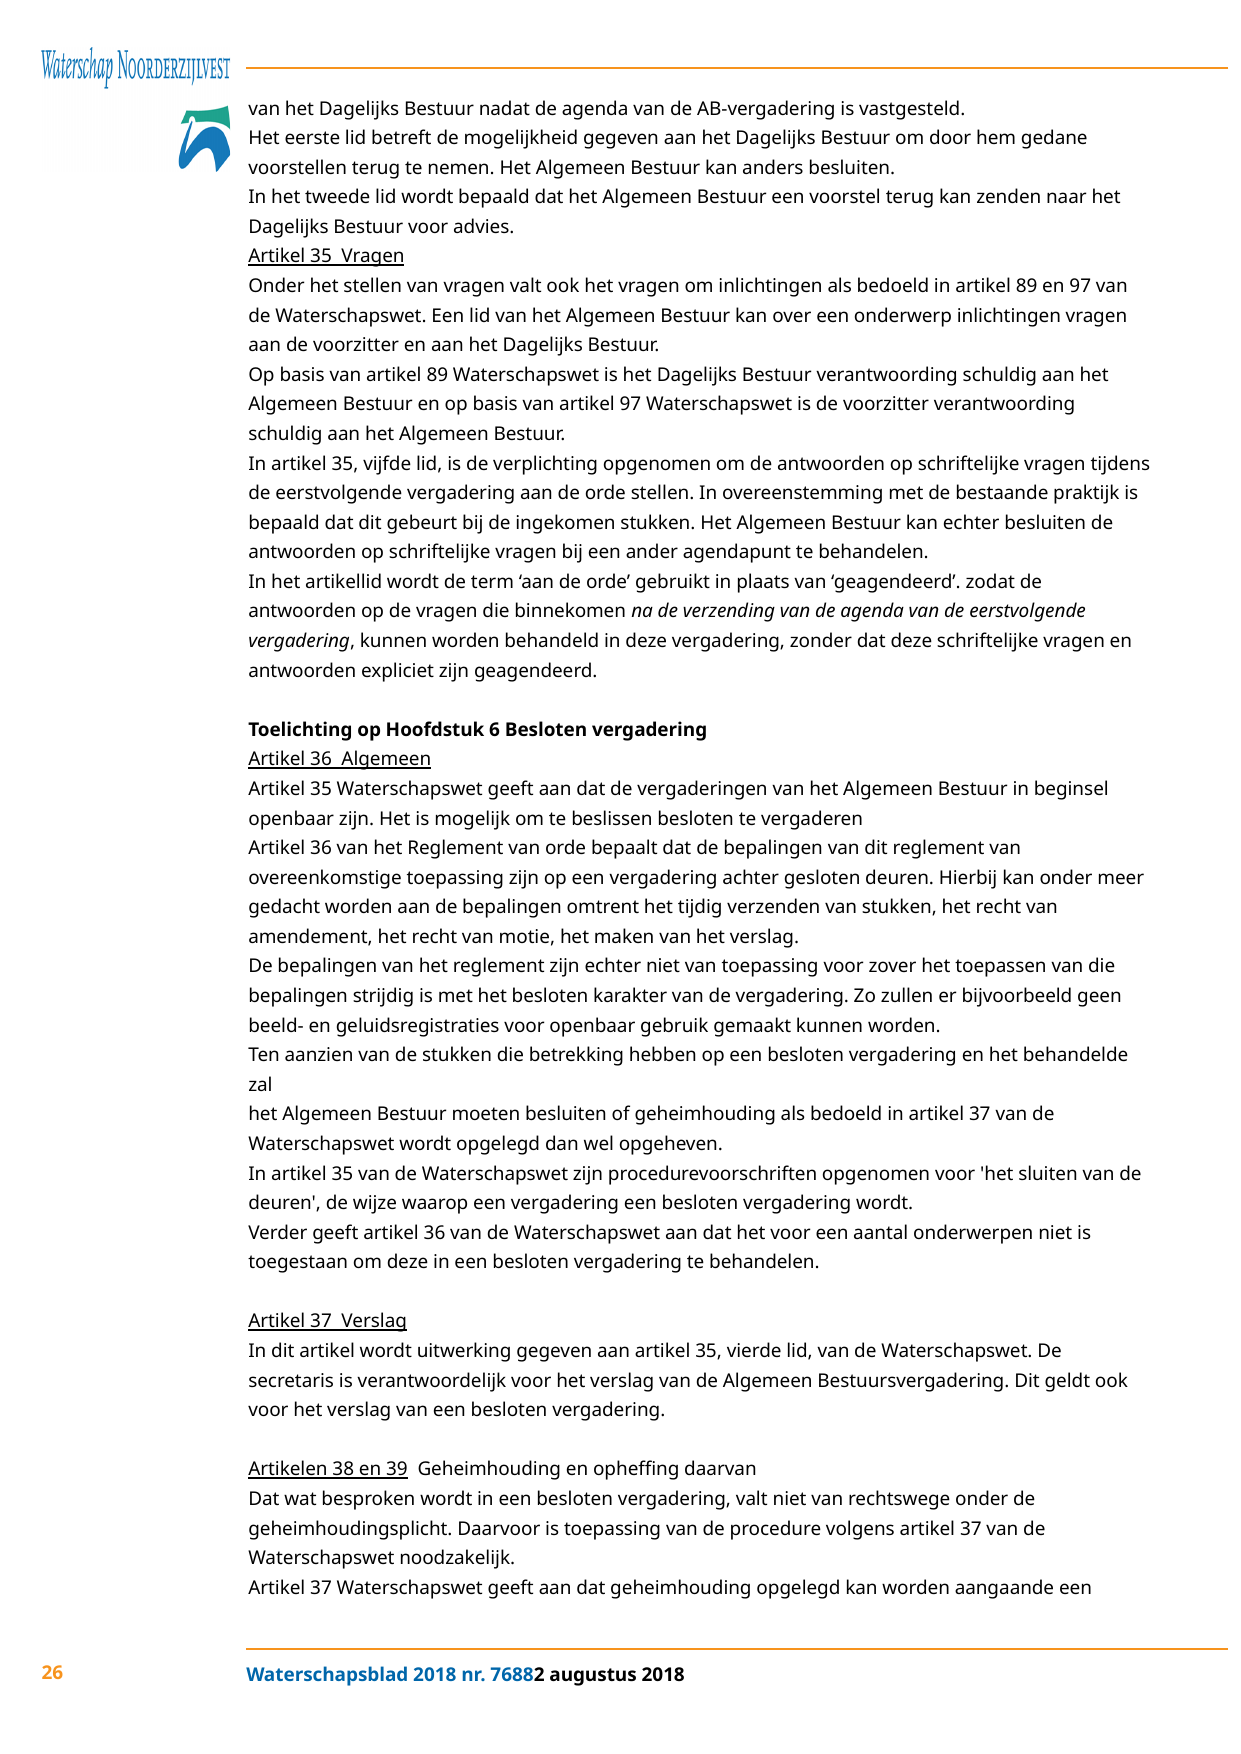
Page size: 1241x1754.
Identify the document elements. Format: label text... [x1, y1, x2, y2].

text Artikel 36 van het Reglement van orde bepaalt dat de bepalingen van dit reglement van overeenkomstige toepassing zijn op een vergadering achter gesloten deuren. Hierbij kan onder meer gedacht worden aan de bepalingen omtrent het tijdig verzenden van stukken, het recht van amendement, het recht van motie, het maken van het verslag. [248, 834, 1152, 949]
text In het tweede lid wordt bepaald dat het Algemeen Bestuur een voorstel terug kan zenden naar het Dagelijks Bestuur voor advies. [248, 183, 1152, 239]
text Onder het stellen van vragen valt ook het vragen om inlichtingen als bedoeld in artikel 89 en 97 van de Waterschapswet. Een lid van het Algemeen Bestuur kan over een onderwerp inlichtingen vragen aan de voorzitter en aan het Dagelijks Bestuur. [248, 272, 1152, 357]
text In dit artikel wordt uitwerking gegeven aan artikel 35, vierde lid, van de Waterschapswet. De secretaris is verantwoordelijk voor het verslag van de Algemeen Bestuursvergadering. Dit geldt ook voor het verslag van een besloten vergadering. [248, 1337, 1152, 1422]
text van het Dagelijks Bestuur nadat de agenda van de AB-vergadering is vastgesteld. [248, 95, 1152, 121]
text Het eerste lid betreft de mogelijkheid gegeven aan het Dagelijks Bestuur om door hem gedane voorstellen terug te nemen. Het Algemeen Bestuur kan anders besluiten. [248, 124, 1152, 180]
text In het artikellid wordt de term ‘aan de orde’ gebruikt in plaats van ‘geagendeerd’. zodat de antwoorden op de vragen die binnekomen na de verzending van de agenda van de eerstvolgende vergadering, kunnen worden behandeld in deze vergadering, zonder dat deze schriftelijke vragen en antwoorden expliciet zijn geagendeerd. [248, 568, 1152, 683]
text Artikelen 38 en 39 Geheimhouding en opheffing daarvan [248, 1456, 1152, 1481]
text Artikel 35 Waterschapswet geeft aan dat de vergaderingen van het Algemeen Bestuur in beginsel openbaar zijn. Het is mogelijk om te beslissen besloten te vergaderen [248, 775, 1152, 831]
text Artikel 35 Vragen [248, 243, 1152, 268]
text Op basis van artikel 89 Waterschapswet is het Dagelijks Bestuur verantwoording schuldig aan het Algemeen Bestuur en op basis van artikel 97 Waterschapswet is de voorzitter verantwoording schuldig aan het Algemeen Bestuur. [248, 361, 1152, 446]
text Toelichting op Hoofdstuk 6 Besloten vergadering [248, 716, 1152, 742]
text Artikel 37 Waterschapswet geeft aan dat geheimhouding opgelegd kan worden aangaande een [248, 1574, 1152, 1600]
text In artikel 35 van de Waterschapswet zijn procedurevoorschriften opgenomen voor 'het sluiten van de deuren', de wijze waarop een vergadering een besloten vergadering wordt. [248, 1160, 1152, 1215]
text Verder geeft artikel 36 van de Waterschapswet aan dat het voor een aantal onderwerpen niet is toegestaan om deze in een besloten vergadering te behandelen. [248, 1219, 1152, 1274]
text Artikel 36 Algemeen [248, 746, 1152, 771]
text het Algemeen Bestuur moeten besluiten of geheimhouding als bedoeld in artikel 37 van de Waterschapswet wordt opgelegd dan wel opgeheven. [248, 1101, 1152, 1156]
picture [41, 47, 231, 172]
text Dat wat besproken wordt in een besloten vergadering, valt niet van rechtswege onder de geheimhoudingsplicht. Daarvoor is toepassing van de procedure volgens artikel 37 van de Waterschapswet noodzakelijk. [248, 1485, 1152, 1570]
text Artikel 37 Verslag [248, 1308, 1152, 1333]
text Ten aanzien van de stukken die betrekking hebben op een besloten vergadering en het behandelde zal [248, 1041, 1152, 1097]
text De bepalingen van het reglement zijn echter niet van toepassing voor zover het toepassen van die bepalingen strijdig is met het besloten karakter van de vergadering. Zo zullen er bijvoorbeeld geen beeld- en geluidsregistraties voor openbaar gebruik gemaakt kunnen worden. [248, 953, 1152, 1038]
text In artikel 35, vijfde lid, is de verplichting opgenomen om de antwoorden op schriftelijke vragen tijdens de eerstvolgende vergadering aan de orde stellen. In overeenstemming met de bestaande praktijk is bepaald dat dit gebeurt bij de ingekomen stukken. Het Algemeen Bestuur kan echter besluiten de antwoorden op schriftelijke vragen bij een ander agendapunt te behandelen. [248, 450, 1152, 564]
